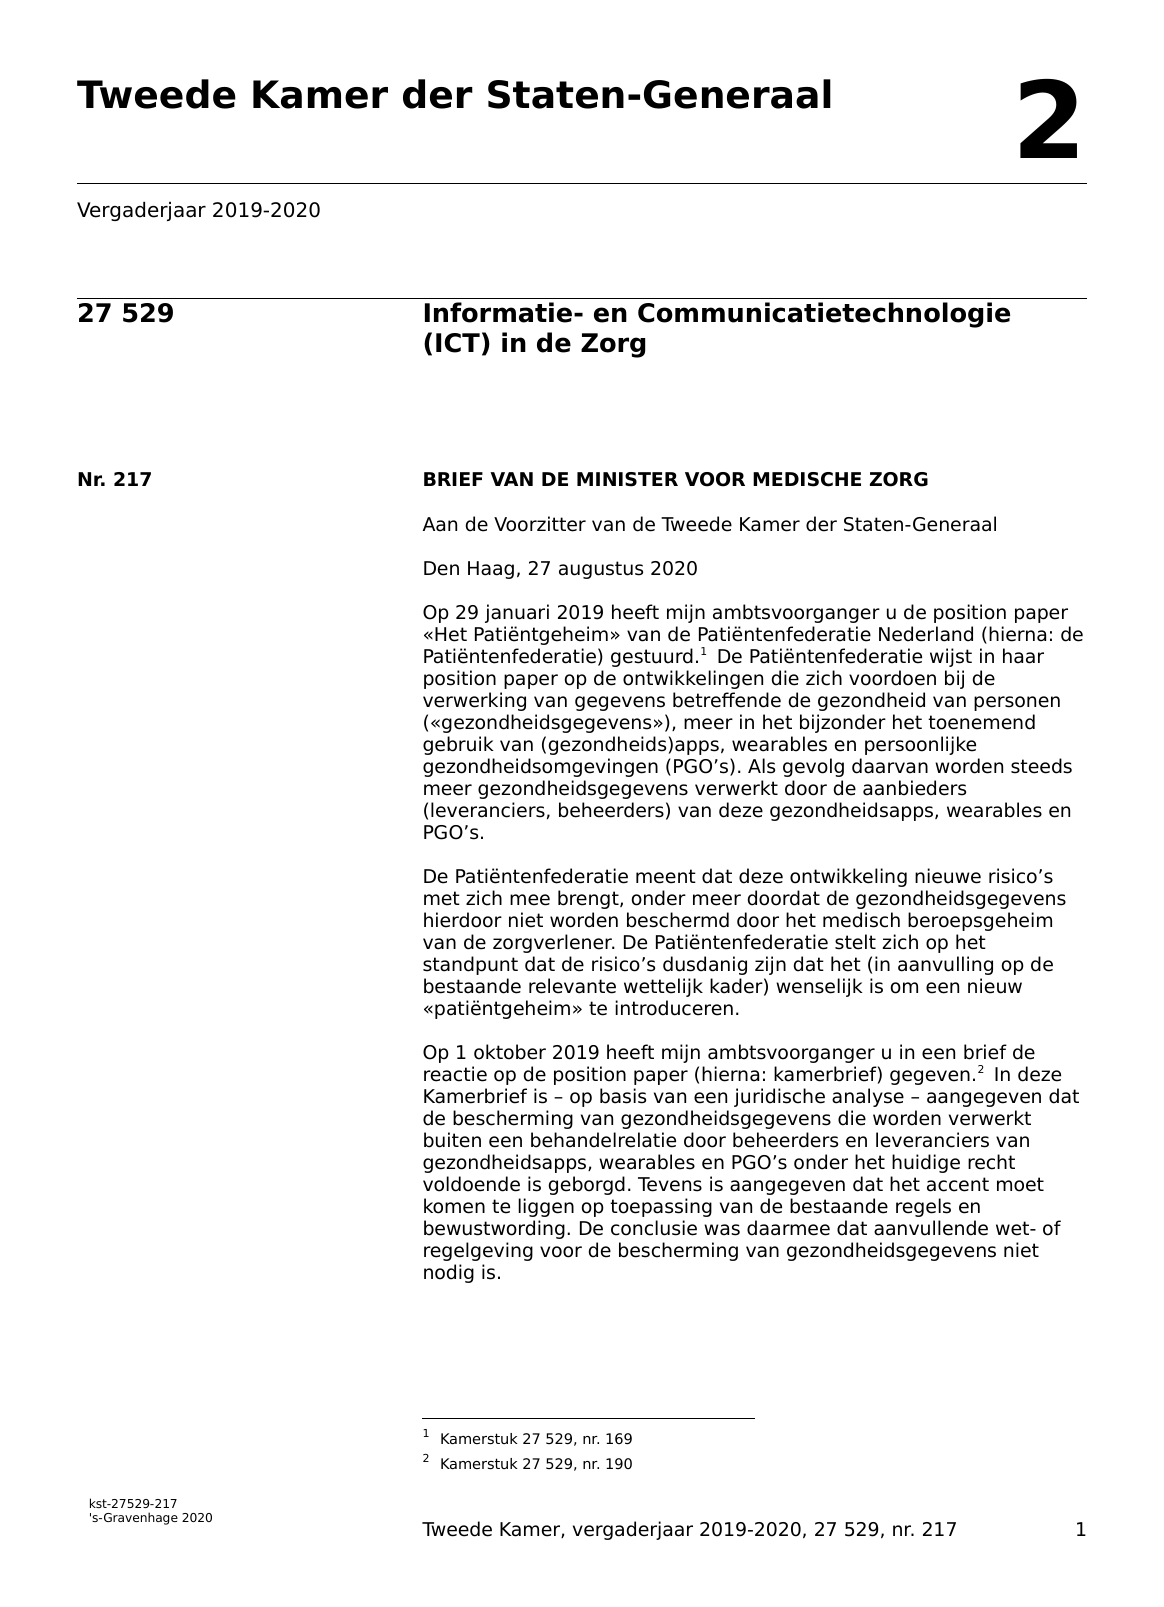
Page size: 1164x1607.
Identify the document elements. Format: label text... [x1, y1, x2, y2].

text Op 1 oktober 2019 heeft mijn ambtsvoorganger u in een brief de reactie op de position paper (hierna: kamerbrief) gegeven. In deze Kamerbrief is – op basis van een juridische analyse – aangegeven dat de bescherming van gezondheidsgegevens die worden verwerkt buiten een behandelrelatie door beheerders en leveranciers van gezondheidsapps, wearables en PGO’s onder het huidige recht voldoende is geborgd. Tevens is aangegeven dat het accent moet komen te liggen op toepassing van de bestaande regels en bewustwording. De conclusie was daarmee dat aanvullende wet- of regelgeving voor de bescherming van gezondheidsgegevens niet nodig is. [422, 1042, 1087, 1284]
subtitle Nr. 217 BRIEF VAN DE MINISTER VOOR MEDISCHE ZORG [77, 469, 1087, 491]
text Op 29 januari 2019 heeft mijn ambtsvoorganger u de position paper «Het Patiëntgeheim» van de Patiëntenfederatie Nederland (hierna: de Patiëntenfederatie) gestuurd. De Patiëntenfederatie wijst in haar position paper op de ontwikkelingen die zich voordoen bij de verwerking van gegevens betreffende de gezondheid van personen («gezondheidsgegevens»), meer in het bijzonder het toenemend gebruik van (gezondheids)apps, wearables en persoonlijke gezondheidsomgevingen (PGO’s). Als gevolg daarvan worden steeds meer gezondheidsgegevens verwerkt door de aanbieders (leveranciers, beheerders) van deze gezondheidsapps, wearables en PGO’s. [422, 602, 1087, 844]
text 's-Gravenhage 2020 [88, 1511, 323, 1525]
text Den Haag, 27 augustus 2020 [422, 558, 1087, 580]
table_header Tweede Kamer der Staten-Generaal [77, 59, 886, 183]
subtitle 27 529 Informatie- en Communicatietechnologie (ICT) in de Zorg [77, 299, 1087, 358]
table_cell Vergaderjaar 2019-2020 [77, 184, 1087, 298]
text Kamerstuk 27 529, nr. 190 [422, 1452, 1087, 1474]
table_header 2 [886, 59, 1087, 183]
text Aan de Voorzitter van de Tweede Kamer der Staten-Generaal [422, 513, 1087, 536]
text kst-27529-217 [88, 1497, 323, 1511]
text De Patiëntenfederatie meent dat deze ontwikkeling nieuwe risico’s met zich mee brengt, onder meer doordat de gezondheidsgegevens hierdoor niet worden beschermd door het medisch beroepsgeheim van de zorgverlener. De Patiëntenfederatie stelt zich op het standpunt dat de risico’s dusdanig zijn dat het (in aanvulling op de bestaande relevante wettelijk kader) wenselijk is om een nieuw «patiëntgeheim» te introduceren. [422, 866, 1087, 1020]
text Kamerstuk 27 529, nr. 169 [422, 1427, 1087, 1449]
